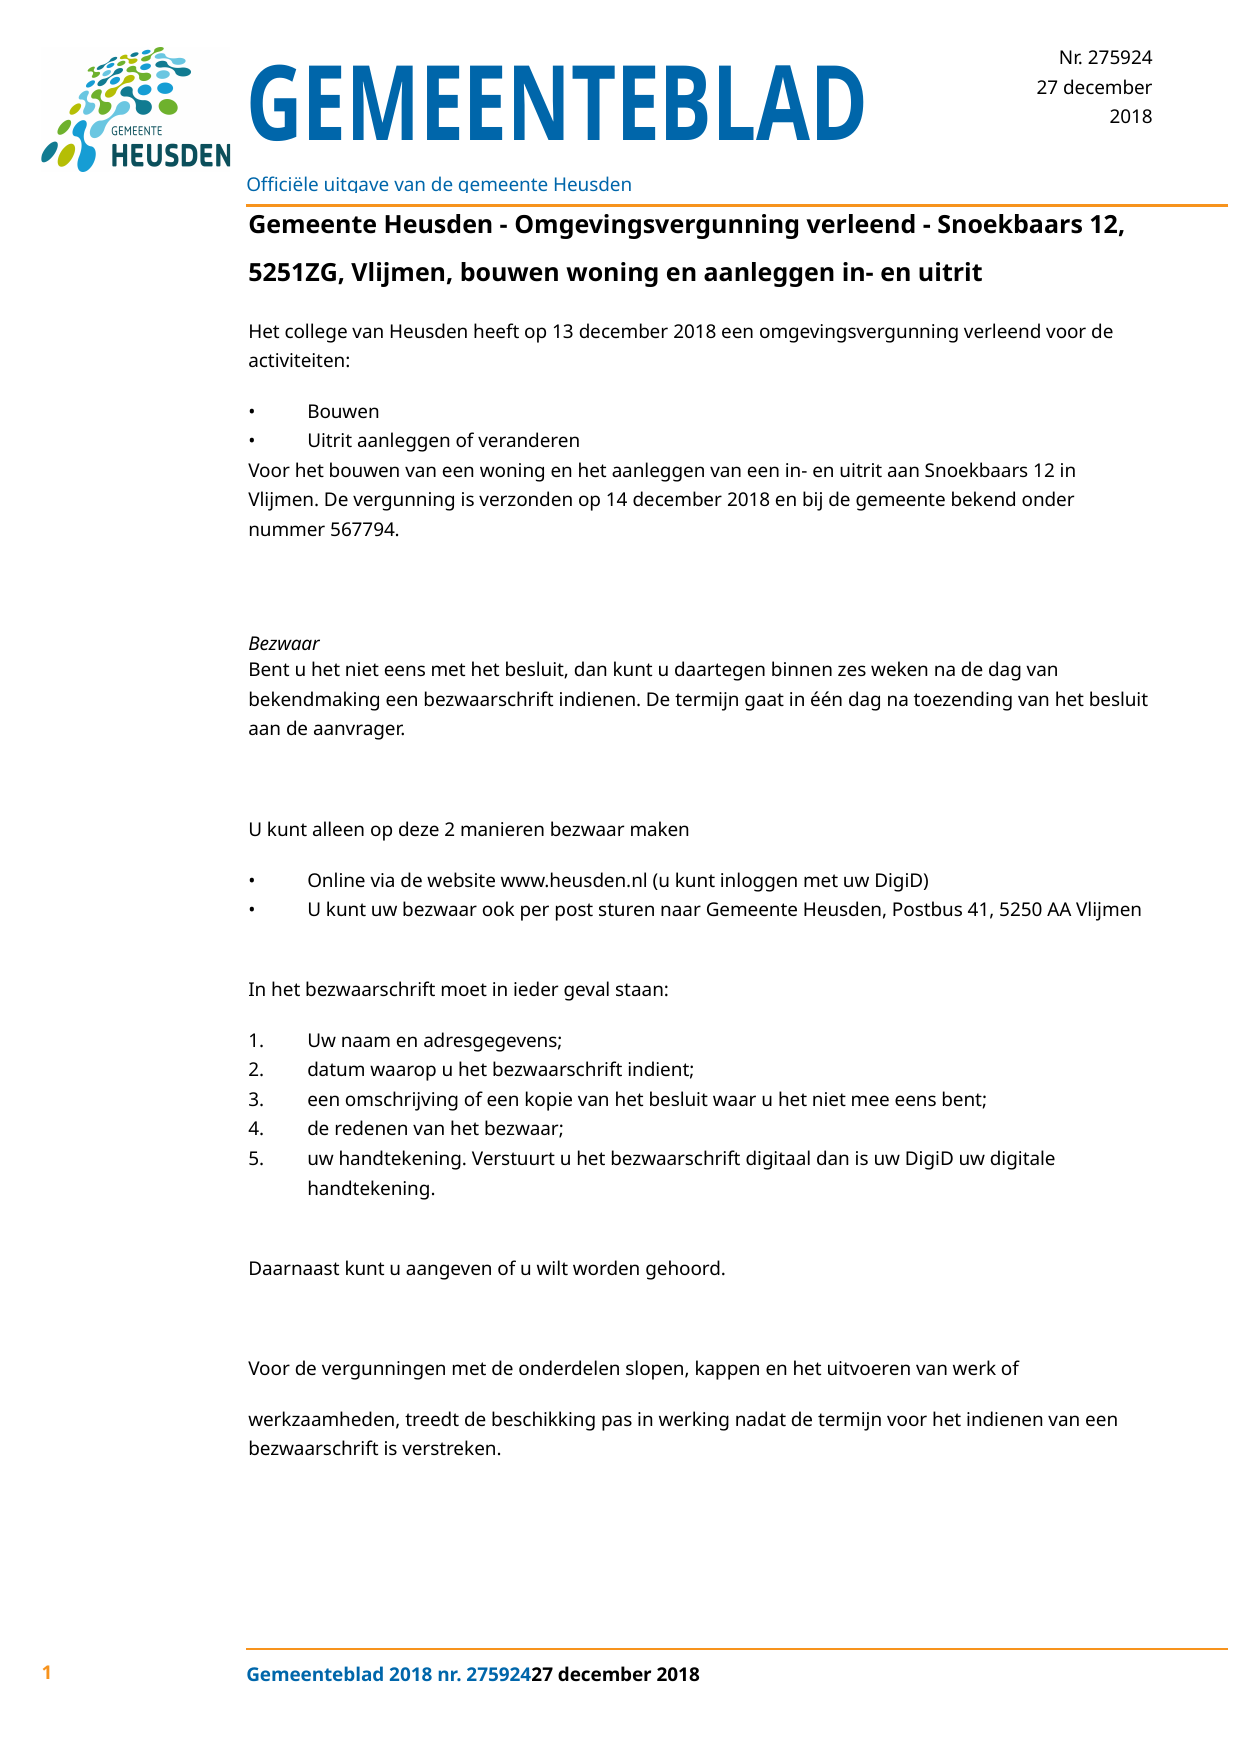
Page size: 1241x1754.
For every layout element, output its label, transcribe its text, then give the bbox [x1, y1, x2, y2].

text Voor het bouwen van een woning en het aanleggen van een in- en uitrit aan Snoekbaars 12 in Vlijmen. De vergunning is verzonden op 14 december 2018 en bij de gemeente bekend onder nummer 567794. [248, 457, 1152, 542]
text In het bezwaarschrift moet in ieder geval staan: [248, 976, 1152, 1002]
text Gemeente Heusden - Omgevingsvergunning verleend - Snoekbaars 12, 5251ZG, Vlijmen, bouwen woning en aanleggen in- en uitrit [248, 207, 1152, 288]
picture [41, 47, 231, 172]
list een omschrijving of een kopie van het besluit waar u het niet mee eens bent; [248, 1086, 1152, 1112]
list Uw naam en adresgegevens; [248, 1027, 1152, 1052]
text werkzaamheden, treedt de beschikking pas in werking nadat de termijn voor het indienen van een bezwaarschrift is verstreken. [248, 1406, 1152, 1461]
list datum waarop u het bezwaarschrift indient; [248, 1056, 1152, 1082]
text Bezwaar [248, 631, 1152, 656]
text Het college van Heusden heeft op 13 december 2018 een omgevingsvergunning verleend voor de activiteiten: [248, 318, 1152, 373]
list U kunt uw bezwaar ook per post sturen naar Gemeente Heusden, Postbus 41, 5250 AA Vlijmen [248, 896, 1152, 922]
list uw handtekening. Verstuurt u het bezwaarschrift digitaal dan is uw DigiD uw digitale handtekening. [248, 1145, 1152, 1200]
text Bent u het niet eens met het besluit, dan kunt u daartegen binnen zes weken na de dag van bekendmaking een bezwaarschrift indienen. De termijn gaat in één dag na toezending van het besluit aan de aanvrager. [248, 656, 1152, 741]
list Online via de website www.heusden.nl (u kunt inloggen met uw DigiD) [248, 867, 1152, 892]
text Voor de vergunningen met de onderdelen slopen, kappen en het uitvoeren van werk of [248, 1356, 1152, 1381]
list Bouwen [248, 398, 1152, 424]
list de redenen van het bezwaar; [248, 1116, 1152, 1141]
text Daarnaast kunt u aangeven of u wilt worden gehoord. [248, 1255, 1152, 1280]
list Uitrit aanleggen of veranderen [248, 427, 1152, 453]
text U kunt alleen op deze 2 manieren bezwaar maken [248, 816, 1152, 842]
